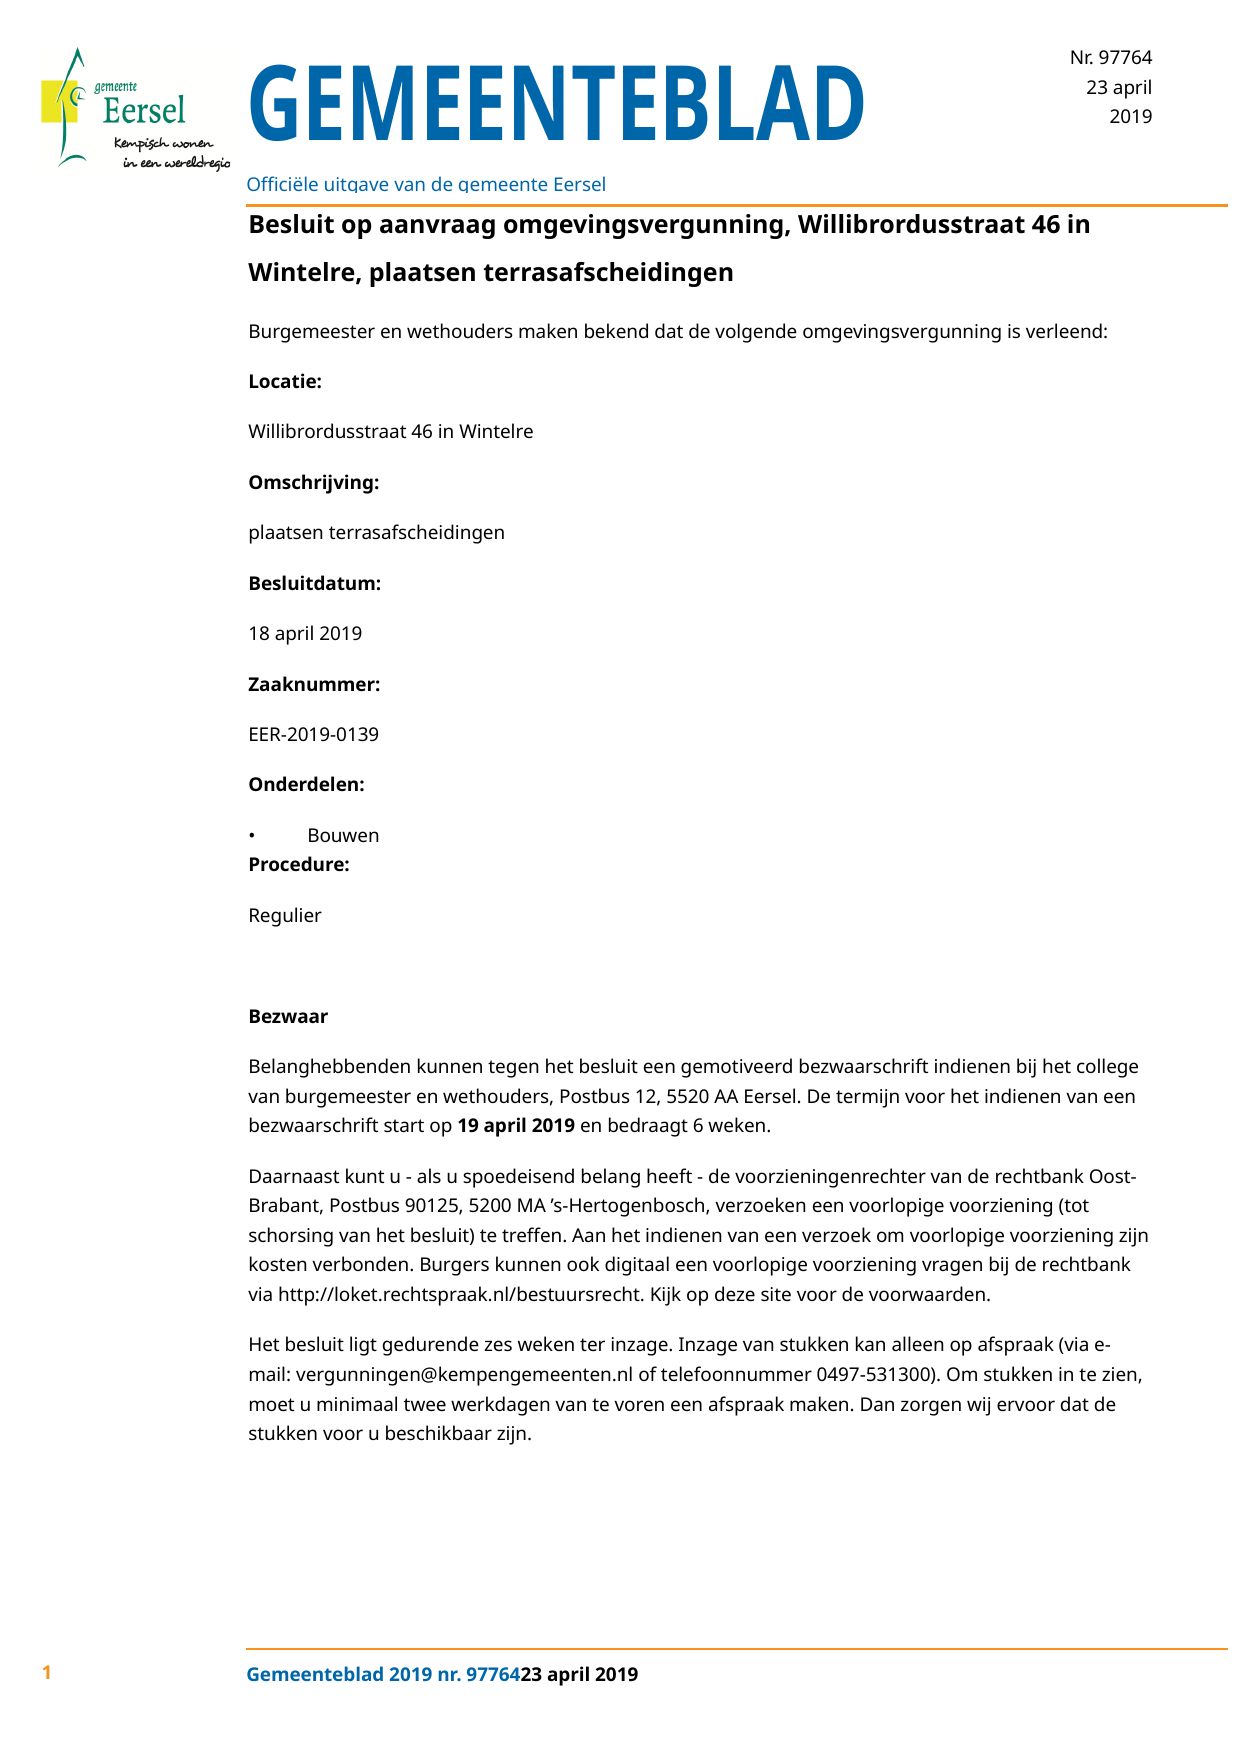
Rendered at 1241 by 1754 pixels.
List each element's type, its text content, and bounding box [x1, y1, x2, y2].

text Het besluit ligt gedurende zes weken ter inzage. Inzage van stukken kan alleen op afspraak (via e-mail: vergunningen@kempengemeenten.nl of telefoonnummer 0497-531300). Om stukken in te zien, moet u minimaal twee werkdagen van te voren een afspraak maken. Dan zorgen wij ervoor dat de stukken voor u beschikbaar zijn. [248, 1332, 1152, 1446]
text Besluit op aanvraag omgevingsvergunning, Willibrordusstraat 46 in Wintelre, plaatsen terrasafscheidingen [248, 207, 1152, 288]
picture [41, 47, 231, 172]
text EER-2019-0139 [248, 721, 1152, 747]
text 18 april 2019 [248, 620, 1152, 646]
text Daarnaast kunt u - als u spoedeisend belang heeft - de voorzieningenrechter van de rechtbank Oost-Brabant, Postbus 90125, 5200 MA ’s-Hertogenbosch, verzoeken een voorlopige voorziening (tot schorsing van het besluit) te treffen. Aan het indienen van een verzoek om voorlopige voorziening zijn kosten verbonden. Burgers kunnen ook digitaal een voorlopige voorziening vragen bij de rechtbank via http://loket.rechtspraak.nl/bestuursrecht. Kijk op deze site voor de voorwaarden. [248, 1163, 1152, 1307]
text Willibrordusstraat 46 in Wintelre [248, 419, 1152, 444]
text Onderdelen: [248, 772, 1152, 797]
text Besluitdatum: [248, 570, 1152, 596]
text Zaaknummer: [248, 671, 1152, 697]
text Bezwaar [248, 1003, 1152, 1029]
text Omschrijving: [248, 469, 1152, 495]
text Belanghebbenden kunnen tegen het besluit een gemotiveerd bezwaarschrift indienen bij het college van burgemeester en wethouders, Postbus 12, 5520 AA Eersel. De termijn voor het indienen van een bezwaarschrift start op 19 april 2019 en bedraagt 6 weken. [248, 1053, 1152, 1138]
list Bouwen [248, 822, 1152, 848]
text Procedure: [248, 852, 1152, 877]
text plaatsen terrasafscheidingen [248, 519, 1152, 545]
text Regulier [248, 902, 1152, 928]
text Locatie: [248, 368, 1152, 394]
text Burgemeester en wethouders maken bekend dat de volgende omgevingsvergunning is verleend: [248, 318, 1152, 344]
